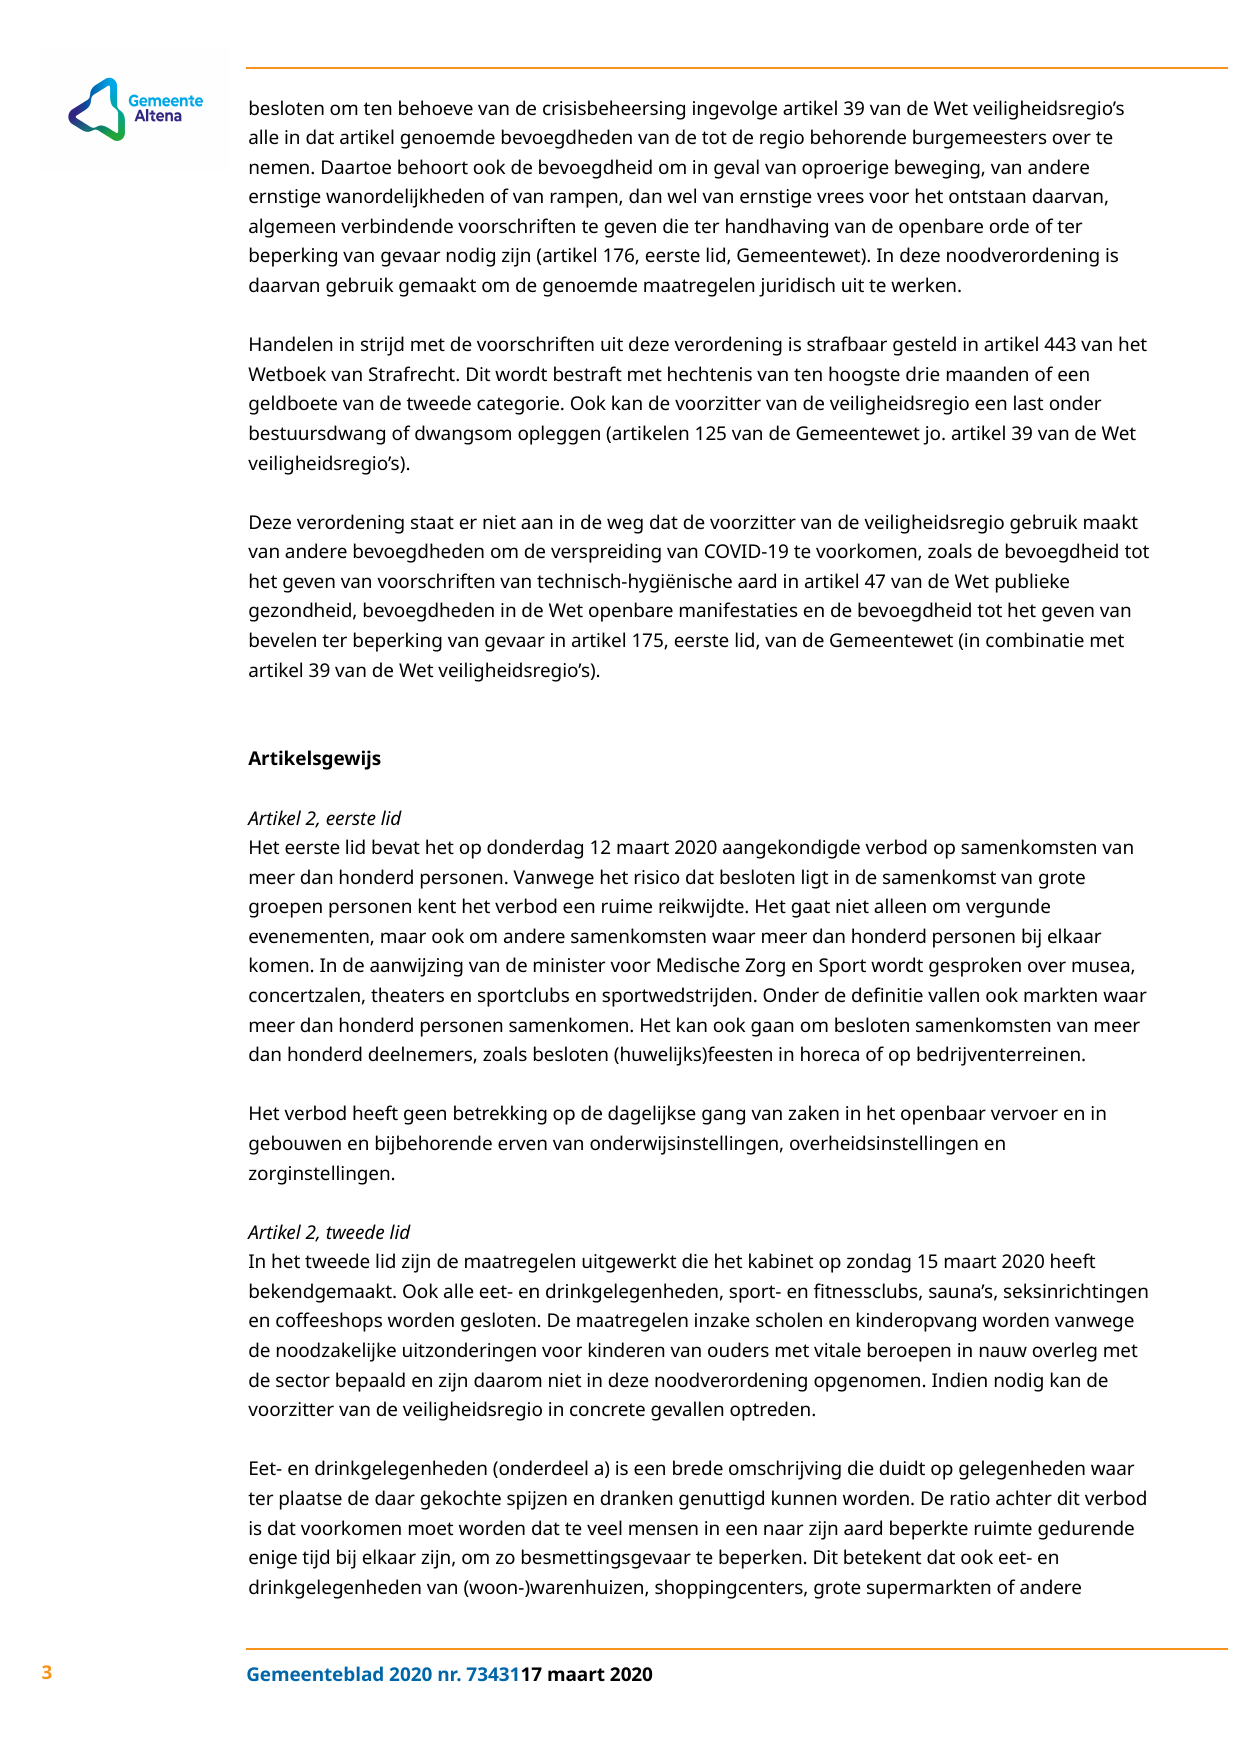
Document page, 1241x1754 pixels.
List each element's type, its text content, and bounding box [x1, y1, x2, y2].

text Artikelsgewijs [248, 746, 1152, 771]
text In het tweede lid zijn de maatregelen uitgewerkt die het kabinet op zondag 15 maart 2020 heeft bekendgemaakt. Ook alle eet- en drinkgelegenheden, sport- en fitnessclubs, sauna’s, seksinrichtingen en coffeeshops worden gesloten. De maatregelen inzake scholen en kinderopvang worden vanwege de noodzakelijke uitzonderingen voor kinderen van ouders met vitale beroepen in nauw overleg met de sector bepaald en zijn daarom niet in deze noodverordening opgenomen. Indien nodig kan de voorzitter van de veiligheidsregio in concrete gevallen optreden. [248, 1248, 1152, 1422]
text Het verbod heeft geen betrekking op de dagelijkse gang van zaken in het openbaar vervoer en in gebouwen en bijbehorende erven van onderwijsinstellingen, overheidsinstellingen en zorginstellingen. [248, 1101, 1152, 1186]
text besloten om ten behoeve van de crisisbeheersing ingevolge artikel 39 van de Wet veiligheidsregio’s alle in dat artikel genoemde bevoegdheden van de tot de regio behorende burgemeesters over te nemen. Daartoe behoort ook de bevoegdheid om in geval van oproerige beweging, van andere ernstige wanordelijkheden of van rampen, dan wel van ernstige vrees voor het ontstaan daarvan, algemeen verbindende voorschriften te geven die ter handhaving van de openbare orde of ter beperking van gevaar nodig zijn (artikel 176, eerste lid, Gemeentewet). In deze noodverordening is daarvan gebruik gemaakt om de genoemde maatregelen juridisch uit te werken. [248, 95, 1152, 298]
text Artikel 2, tweede lid [248, 1219, 1152, 1245]
text Handelen in strijd met de voorschriften uit deze verordening is strafbaar gesteld in artikel 443 van het Wetboek van Strafrecht. Dit wordt bestraft met hechtenis van ten hoogste drie maanden of een geldboete van de tweede categorie. Ook kan de voorzitter van de veiligheidsregio een last onder bestuursdwang of dwangsom opleggen (artikelen 125 van de Gemeentewet jo. artikel 39 van de Wet veiligheidsregio’s). [248, 331, 1152, 476]
text Eet- en drinkgelegenheden (onderdeel a) is een brede omschrijving die duidt op gelegenheden waar ter plaatse de daar gekochte spijzen en dranken genuttigd kunnen worden. De ratio achter dit verbod is dat voorkomen moet worden dat te veel mensen in een naar zijn aard beperkte ruimte gedurende enige tijd bij elkaar zijn, om zo besmettingsgevaar te beperken. Dit betekent dat ook eet- en drinkgelegenheden van (woon-)warenhuizen, shoppingcenters, grote supermarkten of andere [248, 1456, 1152, 1600]
text Deze verordening staat er niet aan in de weg dat de voorzitter van de veiligheidsregio gebruik maakt van andere bevoegdheden om de verspreiding van COVID-19 te voorkomen, zoals de bevoegdheid tot het geven van voorschriften van technisch-hygiënische aard in artikel 47 van de Wet publieke gezondheid, bevoegdheden in de Wet openbare manifestaties en de bevoegdheid tot het geven van bevelen ter beperking van gevaar in artikel 175, eerste lid, van de Gemeentewet (in combinatie met artikel 39 van de Wet veiligheidsregio’s). [248, 509, 1152, 683]
text Artikel 2, eerste lid [248, 805, 1152, 831]
picture [41, 47, 231, 172]
text Het eerste lid bevat het op donderdag 12 maart 2020 aangekondigde verbod op samenkomsten van meer dan honderd personen. Vanwege het risico dat besloten ligt in de samenkomst van grote groepen personen kent het verbod een ruime reikwijdte. Het gaat niet alleen om vergunde evenementen, maar ook om andere samenkomsten waar meer dan honderd personen bij elkaar komen. In de aanwijzing van de minister voor Medische Zorg en Sport wordt gesproken over musea, concertzalen, theaters en sportclubs en sportwedstrijden. Onder de definitie vallen ook markten waar meer dan honderd personen samenkomen. Het kan ook gaan om besloten samenkomsten van meer dan honderd deelnemers, zoals besloten (huwelijks)feesten in horeca of op bedrijventerreinen. [248, 834, 1152, 1067]
